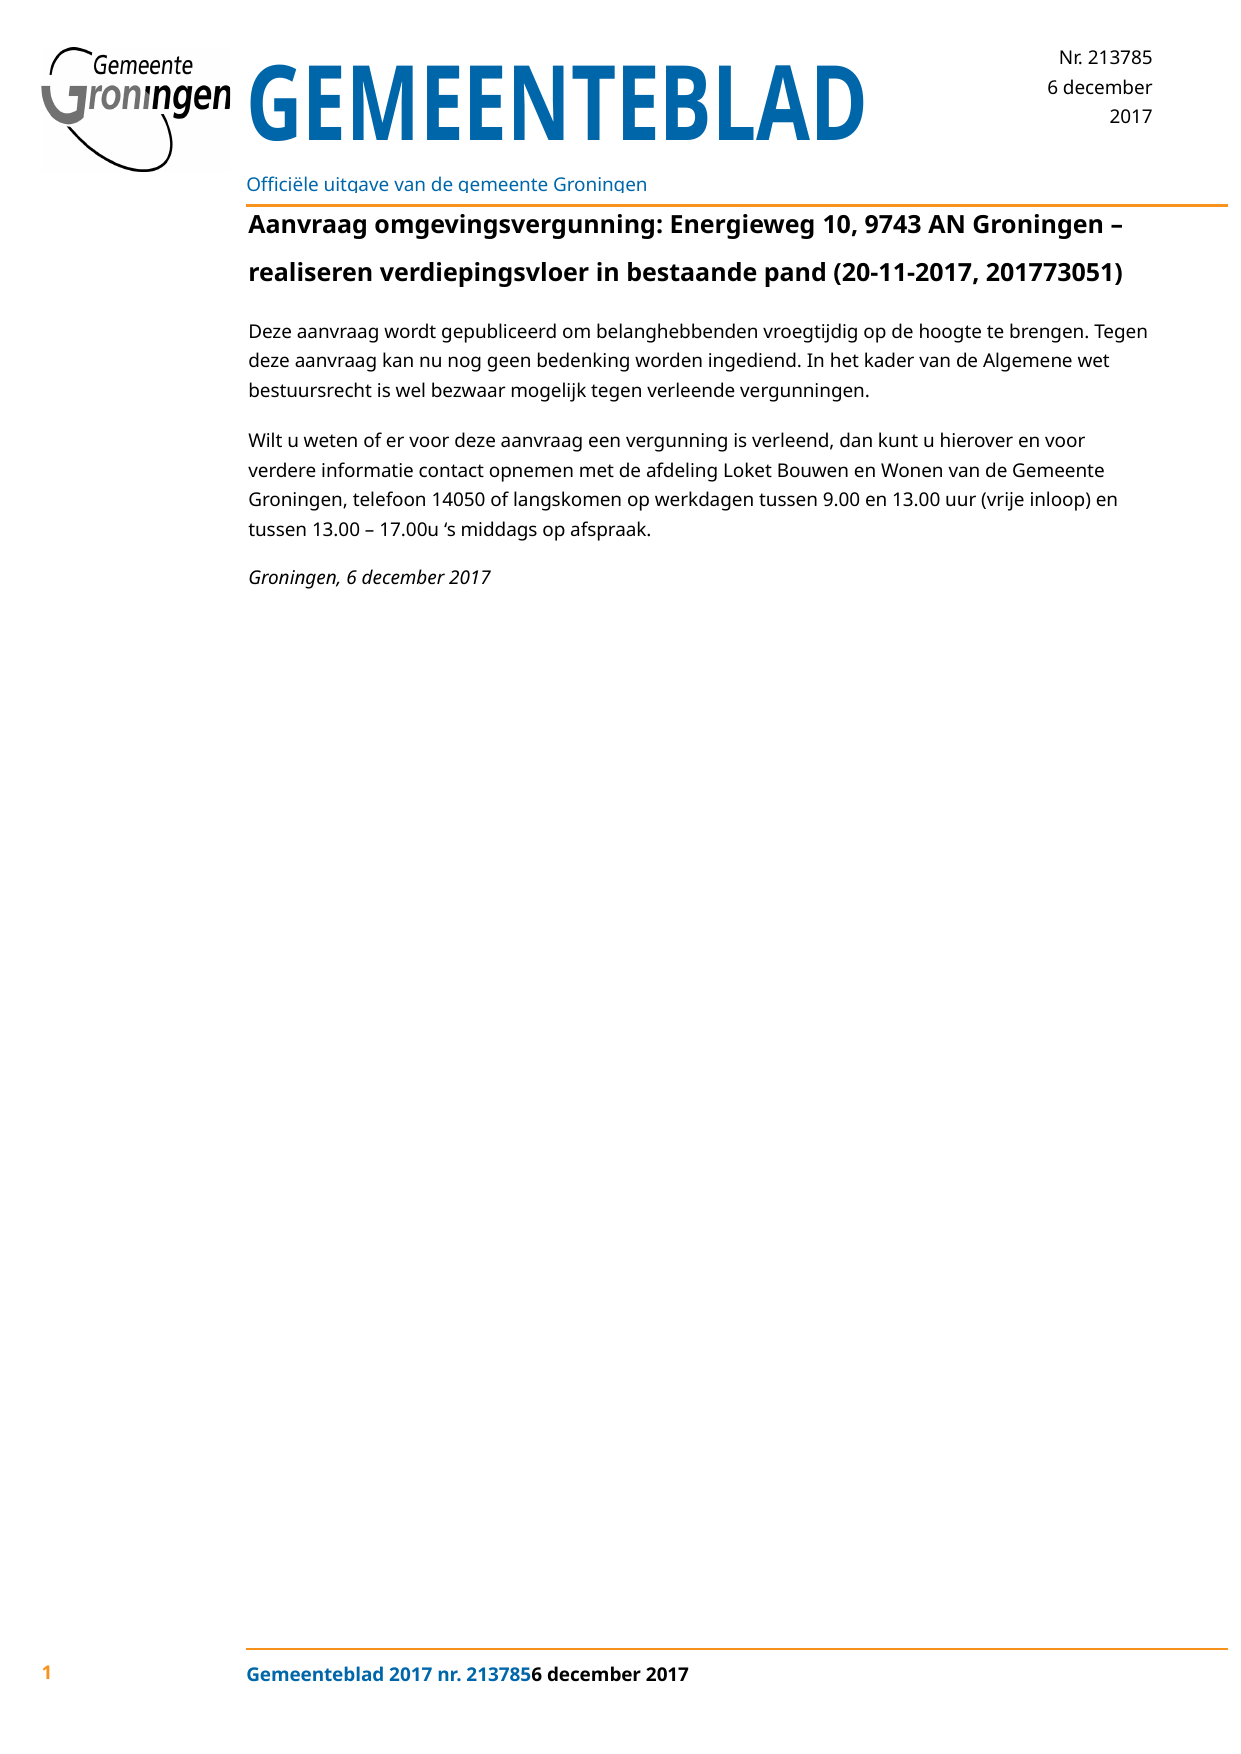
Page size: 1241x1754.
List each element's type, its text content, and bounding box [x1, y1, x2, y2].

text Deze aanvraag wordt gepubliceerd om belanghebbenden vroegtijdig op de hoogte te brengen. Tegen deze aanvraag kan nu nog geen bedenking worden ingediend. In het kader van de Algemene wet bestuursrecht is wel bezwaar mogelijk tegen verleende vergunningen. [248, 318, 1152, 403]
text Groningen, 6 december 2017 [248, 564, 1152, 590]
picture [41, 47, 231, 172]
text Wilt u weten of er voor deze aanvraag een vergunning is verleend, dan kunt u hierover en voor verdere informatie contact opnemen met de afdeling Loket Bouwen en Wonen van de Gemeente Groningen, telefoon 14050 of langskomen op werkdagen tussen 9.00 en 13.00 uur (vrije inloop) en tussen 13.00 – 17.00u ‘s middags op afspraak. [248, 427, 1152, 542]
text Aanvraag omgevingsvergunning: Energieweg 10, 9743 AN Groningen – realiseren verdiepingsvloer in bestaande pand (20-11-2017, 201773051) [248, 207, 1152, 288]
